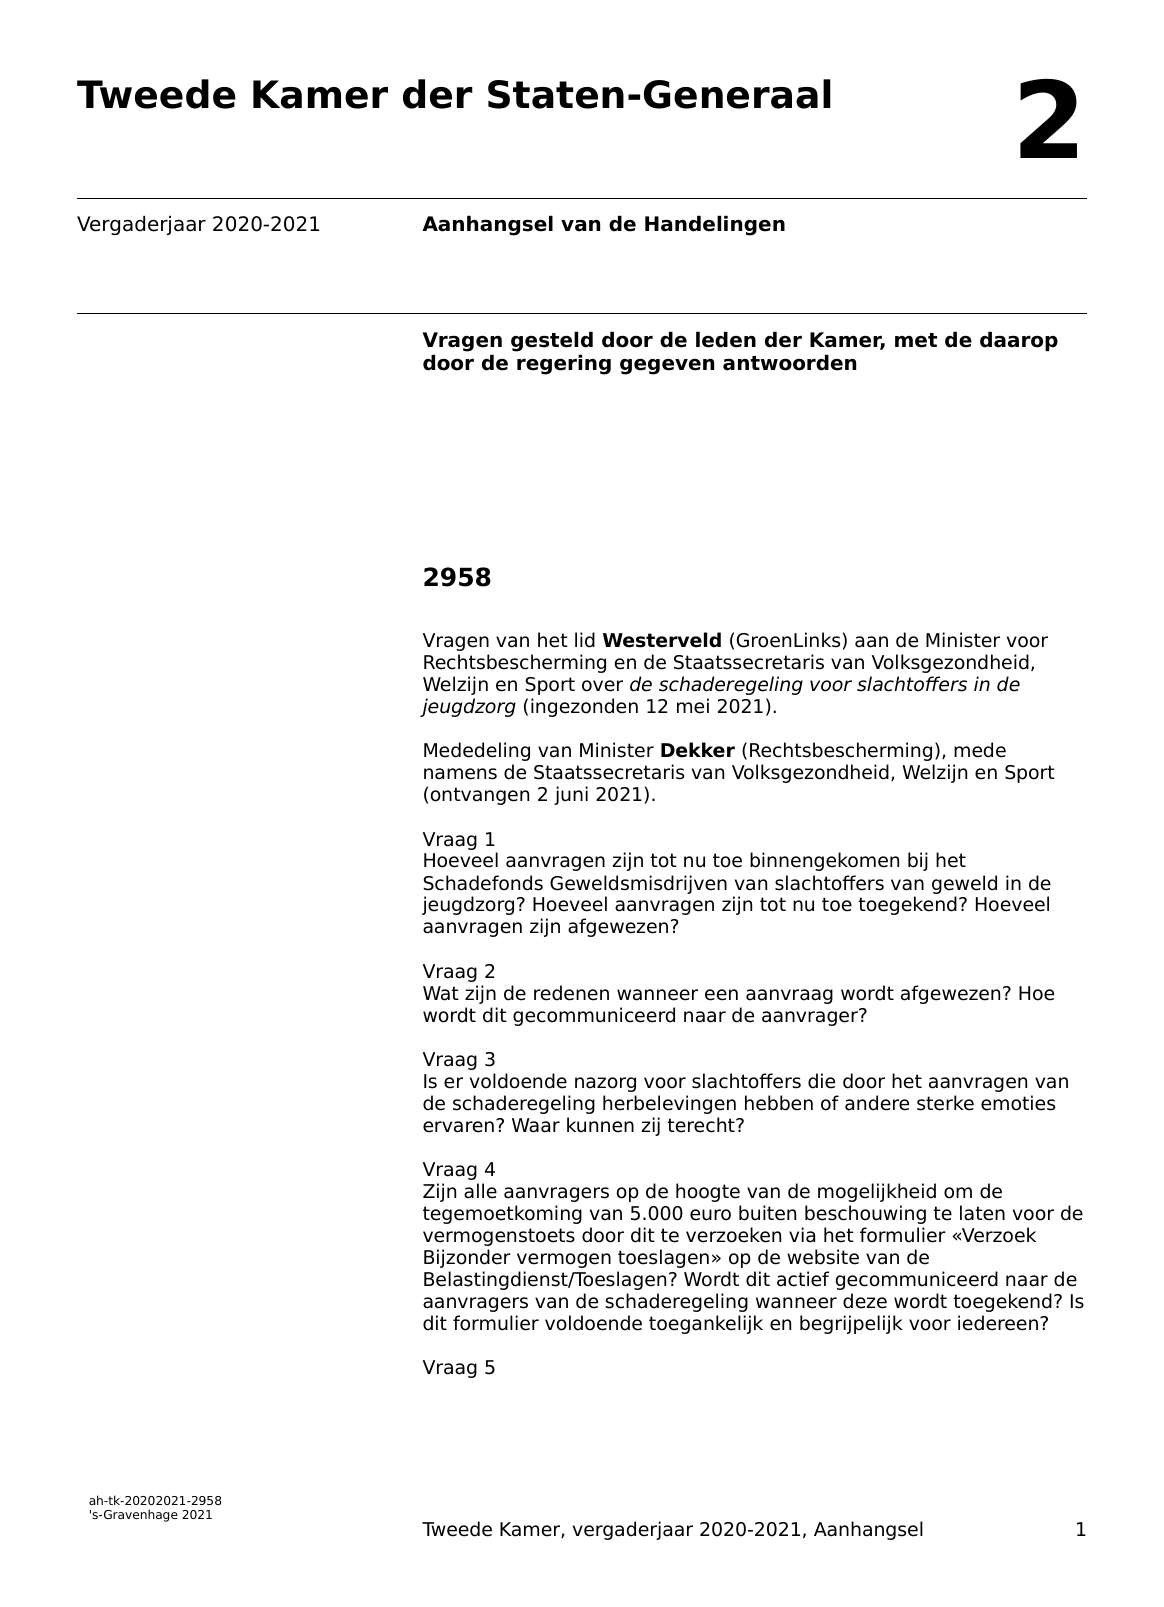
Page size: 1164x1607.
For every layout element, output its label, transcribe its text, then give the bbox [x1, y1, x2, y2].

text Wat zijn de redenen wanneer een aanvraag wordt afgewezen? Hoe wordt dit gecommuniceerd naar de aanvrager? [422, 982, 1087, 1026]
text Vragen van het lid Westerveld (GroenLinks) aan de Minister voor Rechtsbescherming en de Staatssecretaris van Volksgezondheid, Welzijn en Sport over de schaderegeling voor slachtoffers in de jeugdzorg (ingezonden 12 mei 2021). [422, 630, 1087, 718]
text Vraag 3 [422, 1049, 1087, 1071]
text Zijn alle aanvragers op de hoogte van de mogelijkheid om de tegemoetkoming van 5.000 euro buiten beschouwing te laten voor de vermogenstoets door dit te verzoeken via het formulier «Verzoek Bijzonder vermogen toeslagen» op de website van de Belastingdienst/Toeslagen? Wordt dit actief gecommuniceerd naar de aanvragers van de schaderegeling wanneer deze wordt toegekend? Is dit formulier voldoende toegankelijk en begrijpelijk voor iedereen? [422, 1181, 1087, 1334]
table_cell [77, 314, 422, 375]
table_cell Aanhangsel van de Handelingen [422, 199, 1087, 313]
text Vraag 4 [422, 1159, 1087, 1181]
text ah-tk-20202021-2958 [88, 1494, 323, 1508]
text Vraag 2 [422, 961, 1087, 982]
text Vraag 1 [422, 828, 1087, 850]
table_cell Vragen gesteld door de leden der Kamer, met de daarop door de regering gegeven antwoorden [422, 314, 1087, 375]
text Vraag 5 [422, 1357, 1087, 1379]
table_header Tweede Kamer der Staten-Generaal [77, 59, 886, 198]
table_header 2 [886, 59, 1087, 198]
text Hoeveel aanvragen zijn tot nu toe binnengekomen bij het Schadefonds Geweldsmisdrijven van slachtoffers van geweld in de jeugdzorg? Hoeveel aanvragen zijn tot nu toe toegekend? Hoeveel aanvragen zijn afgewezen? [422, 850, 1087, 938]
text Mededeling van Minister Dekker (Rechtsbescherming), mede namens de Staatssecretaris van Volksgezondheid, Welzijn en Sport (ontvangen 2 juni 2021). [422, 740, 1087, 806]
text 2958 [422, 563, 1087, 592]
table_cell Vergaderjaar 2020-2021 [77, 199, 422, 313]
text 's-Gravenhage 2021 [88, 1508, 323, 1522]
text Is er voldoende nazorg voor slachtoffers die door het aanvragen van de schaderegeling herbelevingen hebben of andere sterke emoties ervaren? Waar kunnen zij terecht? [422, 1071, 1087, 1137]
